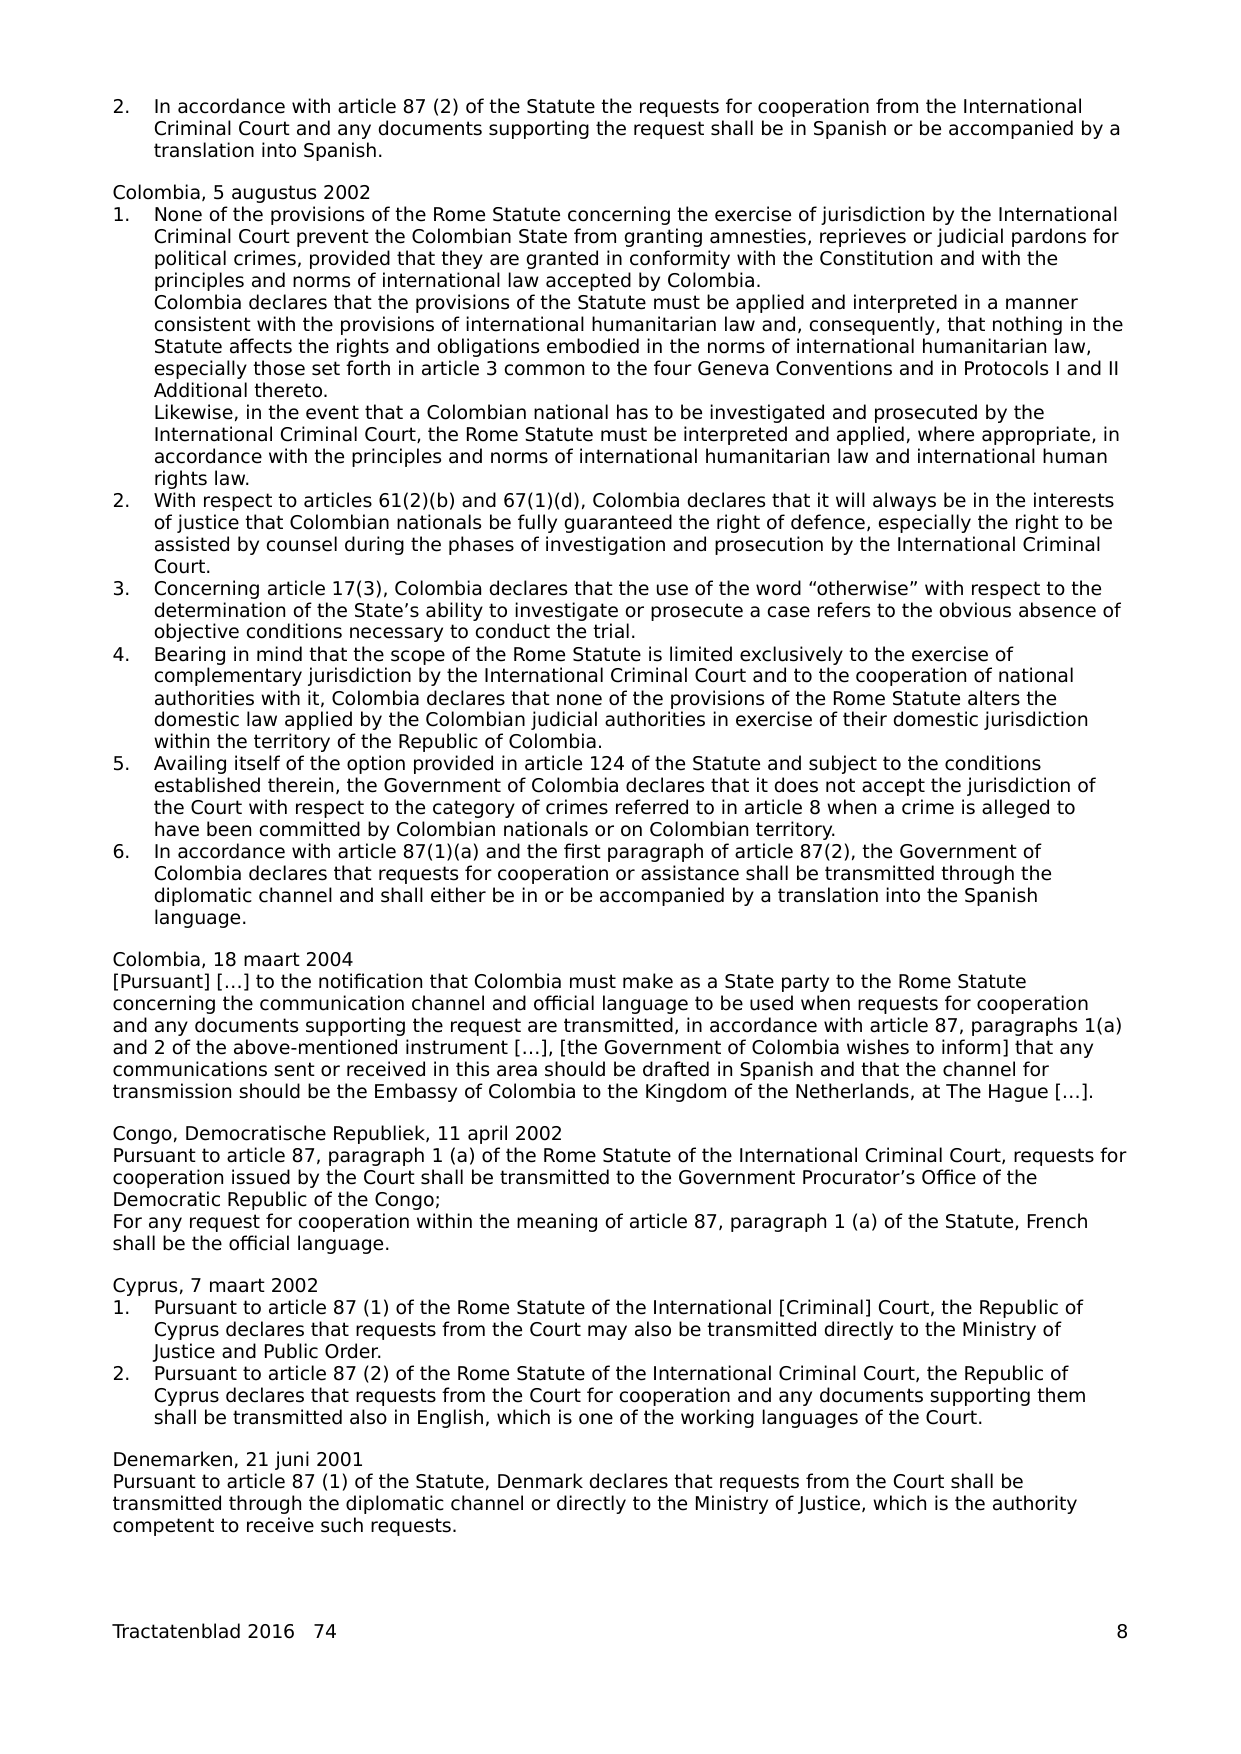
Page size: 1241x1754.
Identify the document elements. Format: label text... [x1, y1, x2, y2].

text [Pursuant] […] to the notification that Colombia must make as a State party to the Rome Statute concerning the communication channel and official language to be used when requests for cooperation and any documents supporting the request are transmitted, in accordance with article 87, paragraphs 1(a) and 2 of the above-mentioned instrument […], [the Government of Colombia wishes to inform] that any communications sent or received in this area should be drafted in Spanish and that the channel for transmission should be the Embassy of Colombia to the Kingdom of the Netherlands, at The Hague […]. [112, 971, 1128, 1103]
text Likewise, in the event that a Colombian national has to be investigated and prosecuted by the International Criminal Court, the Rome Statute must be interpreted and applied, where appropriate, in accordance with the principles and norms of international humanitarian law and international human rights law. [153, 402, 1128, 489]
text Denemarken, 21 juni 2001 [112, 1449, 1128, 1471]
text 2. Pursuant to article 87 (2) of the Rome Statute of the International Criminal Court, the Republic of Cyprus declares that requests from the Court for cooperation and any documents supporting them shall be transmitted also in English, which is one of the working languages of the Court. [112, 1363, 1128, 1429]
text 1. Pursuant to article 87 (1) of the Rome Statute of the International [Criminal] Court, the Republic of Cyprus declares that requests from the Court may also be transmitted directly to the Ministry of Justice and Public Order. [112, 1297, 1128, 1363]
text Pursuant to article 87, paragraph 1 (a) of the Rome Statute of the International Criminal Court, requests for cooperation issued by the Court shall be transmitted to the Government Procurator’s Office of the Democratic Republic of the Congo; [112, 1145, 1128, 1211]
text Colombia declares that the provisions of the Statute must be applied and interpreted in a manner consistent with the provisions of international humanitarian law and, consequently, that nothing in the Statute affects the rights and obligations embodied in the norms of international humanitarian law, especially those set forth in article 3 common to the four Geneva Conventions and in Protocols I and II Additional thereto. [153, 292, 1128, 402]
text 2. With respect to articles 61(2)(b) and 67(1)(d), Colombia declares that it will always be in the interests of justice that Colombian nationals be fully guaranteed the right of defence, especially the right to be assisted by counsel during the phases of investigation and prosecution by the International Criminal Court. [112, 489, 1128, 577]
text 2. In accordance with article 87 (2) of the Statute the requests for cooperation from the International Criminal Court and any documents supporting the request shall be in Spanish or be accompanied by a translation into Spanish. [112, 96, 1128, 162]
text Colombia, 18 maart 2004 [112, 949, 1128, 971]
text Pursuant to article 87 (1) of the Statute, Denmark declares that requests from the Court shall be transmitted through the diplomatic channel or directly to the Ministry of Justice, which is the authority competent to receive such requests. [112, 1471, 1128, 1537]
text Colombia, 5 augustus 2002 [112, 182, 1128, 204]
text 4. Bearing in mind that the scope of the Rome Statute is limited exclusively to the exercise of complementary jurisdiction by the International Criminal Court and to the cooperation of national authorities with it, Colombia declares that none of the provisions of the Rome Statute alters the domestic law applied by the Colombian judicial authorities in exercise of their domestic jurisdiction within the territory of the Republic of Colombia. [112, 643, 1128, 753]
text 5. Availing itself of the option provided in article 124 of the Statute and subject to the conditions established therein, the Government of Colombia declares that it does not accept the jurisdiction of the Court with respect to the category of crimes referred to in article 8 when a crime is alleged to have been committed by Colombian nationals or on Colombian territory. [112, 753, 1128, 841]
text 1. None of the provisions of the Rome Statute concerning the exercise of jurisdiction by the International Criminal Court prevent the Colombian State from granting amnesties, reprieves or judicial pardons for political crimes, provided that they are granted in conformity with the Constitution and with the principles and norms of international law accepted by Colombia. [112, 204, 1128, 292]
text 6. In accordance with article 87(1)(a) and the first paragraph of article 87(2), the Government of Colombia declares that requests for cooperation or assistance shall be transmitted through the diplomatic channel and shall either be in or be accompanied by a translation into the Spanish language. [112, 841, 1128, 929]
text Congo, Democratische Republiek, 11 april 2002 [112, 1123, 1128, 1145]
text 3. Concerning article 17(3), Colombia declares that the use of the word “otherwise” with respect to the determination of the State’s ability to investigate or prosecute a case refers to the obvious absence of objective conditions necessary to conduct the trial. [112, 577, 1128, 643]
text For any request for cooperation within the meaning of article 87, paragraph 1 (a) of the Statute, French shall be the official language. [112, 1211, 1128, 1255]
text Cyprus, 7 maart 2002 [112, 1275, 1128, 1297]
